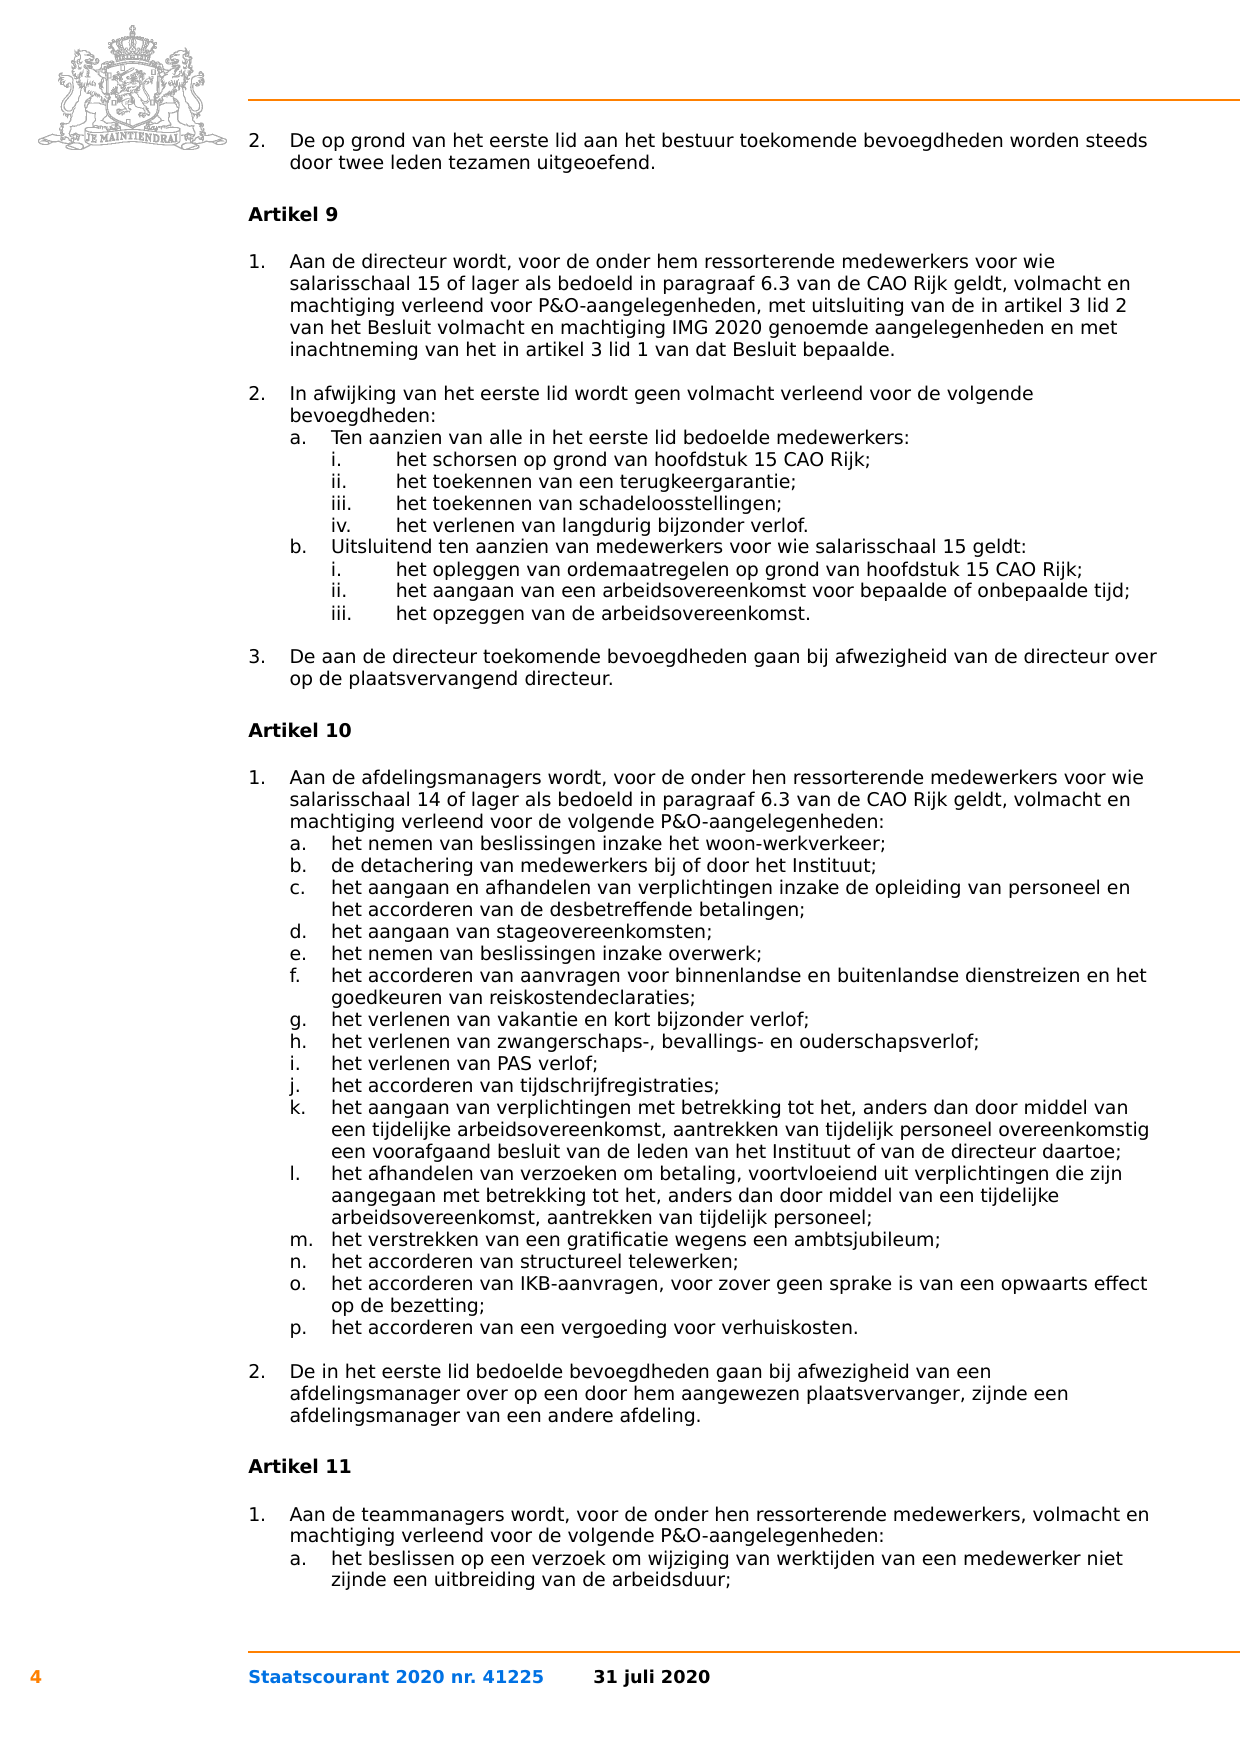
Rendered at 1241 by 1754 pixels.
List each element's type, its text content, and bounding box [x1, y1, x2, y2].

text iii. het opzeggen van de arbeidsovereenkomst. [331, 602, 1163, 624]
text f. het accorderen van aanvragen voor binnenlandse en buitenlandse dienstreizen en het goedkeuren van reiskostendeclaraties; [289, 965, 1163, 1009]
text 1. Aan de teammanagers wordt, voor de onder hen ressorterende medewerkers, volmacht en machtiging verleend voor de volgende P&O-aangelegenheden: [248, 1503, 1163, 1547]
text n. het accorderen van structureel telewerken; [289, 1251, 1163, 1273]
text 2. De op grond van het eerste lid aan het bestuur toekomende bevoegdheden worden steeds door twee leden tezamen uitgeoefend. [248, 130, 1163, 174]
text i. het verlenen van PAS verlof; [289, 1053, 1163, 1075]
text j. het accorderen van tijdschrijfregistraties; [289, 1075, 1163, 1097]
text ii. het aangaan van een arbeidsovereenkomst voor bepaalde of onbepaalde tijd; [331, 580, 1163, 602]
subtitle Artikel 10 [248, 720, 1163, 742]
text c. het aangaan en afhandelen van verplichtingen inzake de opleiding van personeel en het accorderen van de desbetreffende betalingen; [289, 877, 1163, 921]
text i. het schorsen op grond van hoofdstuk 15 CAO Rijk; [331, 448, 1163, 471]
text 2. De in het eerste lid bedoelde bevoegdheden gaan bij afwezigheid van een afdelingsmanager over op een door hem aangewezen plaatsvervanger, zijnde een afdelingsmanager van een andere afdeling. [248, 1361, 1163, 1426]
text 3. De aan de directeur toekomende bevoegdheden gaan bij afwezigheid van de directeur over op de plaatsvervangend directeur. [248, 646, 1163, 690]
text d. het aangaan van stageovereenkomsten; [289, 921, 1163, 943]
text ii. het toekennen van een terugkeergarantie; [331, 471, 1163, 492]
text m. het verstrekken van een gratificatie wegens een ambtsjubileum; [289, 1229, 1163, 1251]
subtitle Artikel 11 [248, 1456, 1163, 1478]
text iv. het verlenen van langdurig bijzonder verlof. [331, 514, 1163, 536]
text e. het nemen van beslissingen inzake overwerk; [289, 943, 1163, 965]
text iii. het toekennen van schadeloosstellingen; [331, 492, 1163, 514]
text 1. Aan de afdelingsmanagers wordt, voor de onder hen ressorterende medewerkers voor wie salarisschaal 14 of lager als bedoeld in paragraaf 6.3 van de CAO Rijk geldt, volmacht en machtiging verleend voor de volgende P&O-aangelegenheden: [248, 767, 1163, 833]
text b. de detachering van medewerkers bij of door het Instituut; [289, 855, 1163, 877]
text l. het afhandelen van verzoeken om betaling, voortvloeiend uit verplichtingen die zijn aangegaan met betrekking tot het, anders dan door middel van een tijdelijke arbeidsovereenkomst, aantrekken van tijdelijk personeel; [289, 1163, 1163, 1229]
text i. het opleggen van ordemaatregelen op grond van hoofdstuk 15 CAO Rijk; [331, 558, 1163, 580]
text a. het nemen van beslissingen inzake het woon-werkverkeer; [289, 833, 1163, 855]
subtitle Artikel 9 [248, 204, 1163, 226]
text k. het aangaan van verplichtingen met betrekking tot het, anders dan door middel van een tijdelijke arbeidsovereenkomst, aantrekken van tijdelijk personeel overeenkomstig een voorafgaand besluit van de leden van het Instituut of van de directeur daartoe; [289, 1097, 1163, 1163]
text 1. Aan de directeur wordt, voor de onder hem ressorterende medewerkers voor wie salarisschaal 15 of lager als bedoeld in paragraaf 6.3 van de CAO Rijk geldt, volmacht en machtiging verleend voor P&O-aangelegenheden, met uitsluiting van de in artikel 3 lid 2 van het Besluit volmacht en machtiging IMG 2020 genoemde aangelegenheden en met inachtneming van het in artikel 3 lid 1 van dat Besluit bepaalde. [248, 251, 1163, 361]
text h. het verlenen van zwangerschaps-, bevallings- en ouderschapsverlof; [289, 1031, 1163, 1053]
text o. het accorderen van IKB-aanvragen, voor zover geen sprake is van een opwaarts effect op de bezetting; [289, 1273, 1163, 1317]
text g. het verlenen van vakantie en kort bijzonder verlof; [289, 1009, 1163, 1031]
text a. het beslissen op een verzoek om wijziging van werktijden van een medewerker niet zijnde een uitbreiding van de arbeidsduur; [289, 1547, 1163, 1591]
text b. Uitsluitend ten aanzien van medewerkers voor wie salarisschaal 15 geldt: [289, 536, 1163, 558]
text p. het accorderen van een vergoeding voor verhuiskosten. [289, 1317, 1163, 1339]
text 2. In afwijking van het eerste lid wordt geen volmacht verleend voor de volgende bevoegdheden: [248, 383, 1163, 427]
text a. Ten aanzien van alle in het eerste lid bedoelde medewerkers: [289, 427, 1163, 448]
picture [38, 25, 227, 150]
